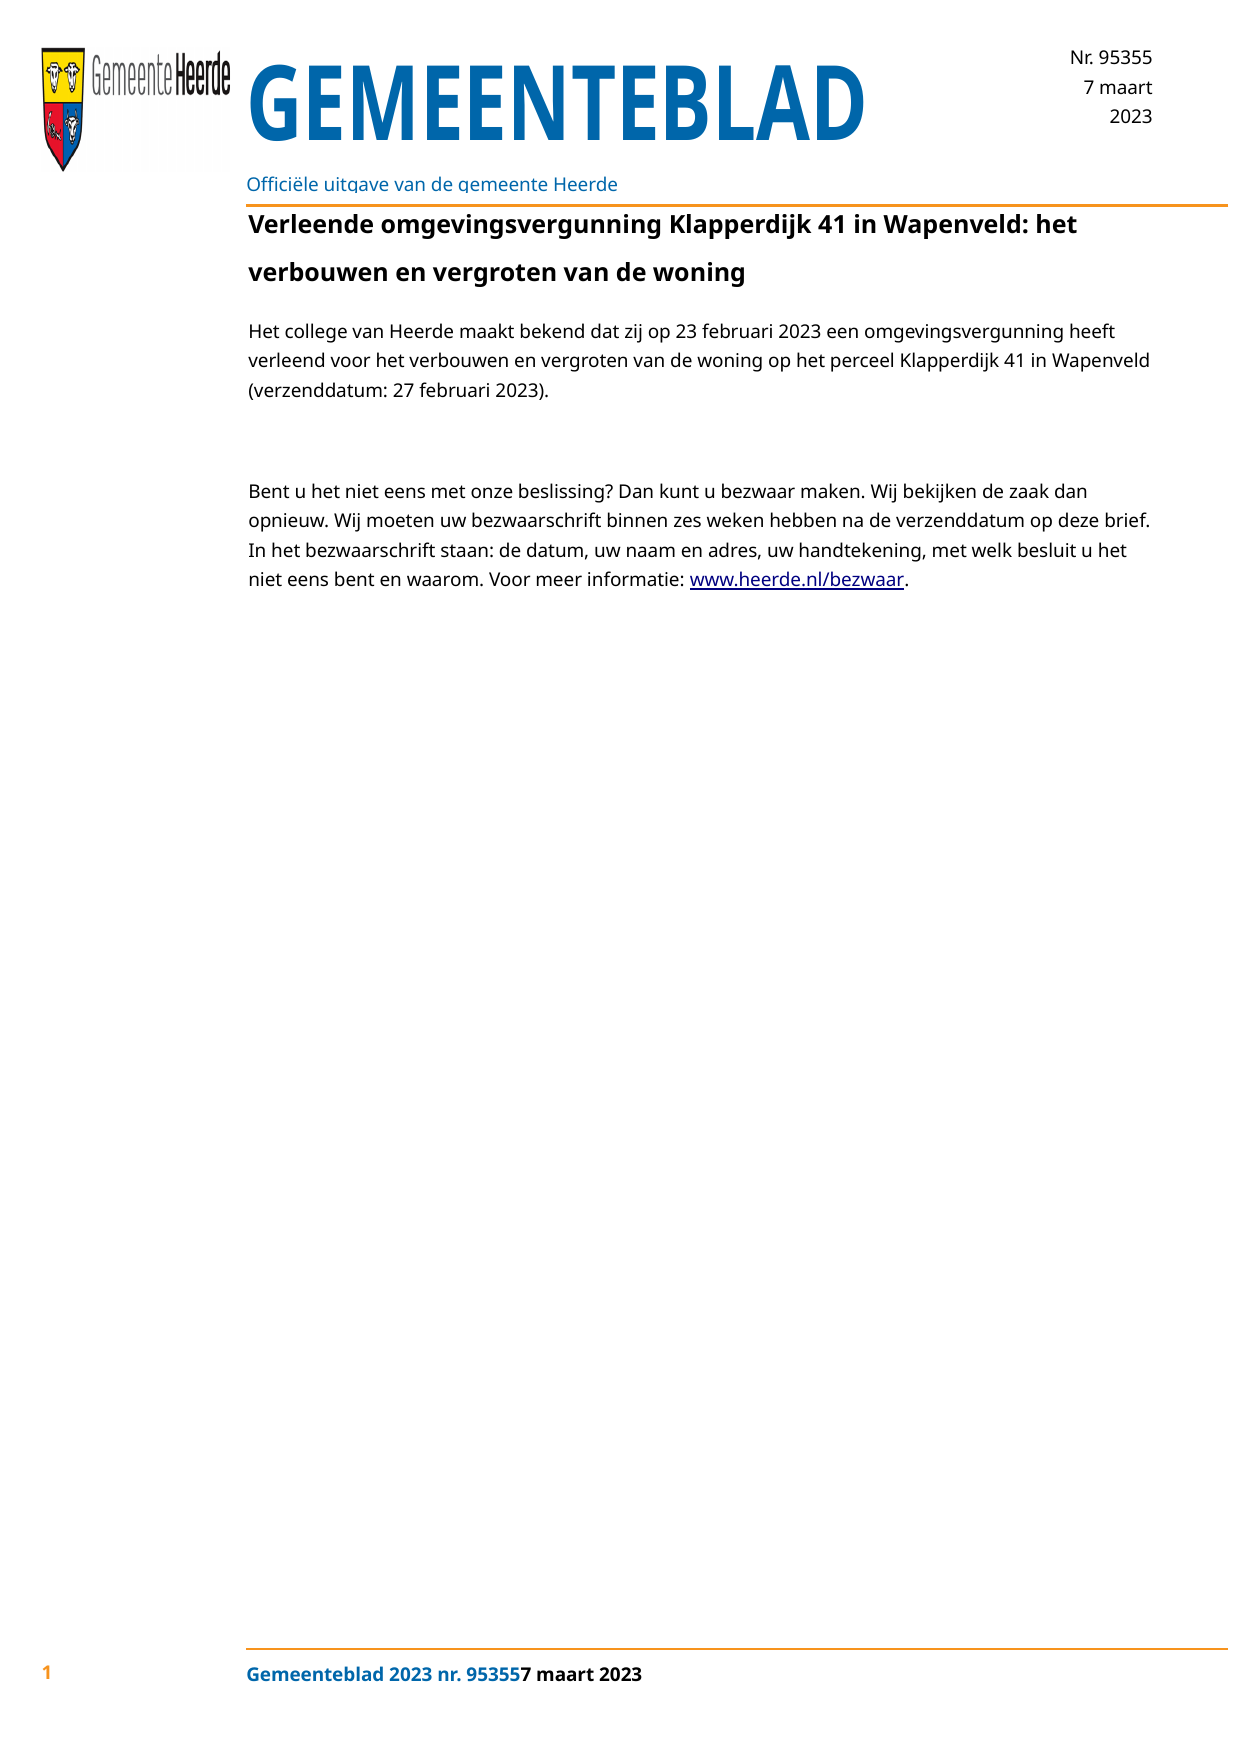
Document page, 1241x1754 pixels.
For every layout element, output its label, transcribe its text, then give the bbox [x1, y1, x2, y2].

text Het college van Heerde maakt bekend dat zij op 23 februari 2023 een omgevingsvergunning heeft verleend voor het verbouwen en vergroten van de woning op het perceel Klapperdijk 41 in Wapenveld (verzenddatum: 27 februari 2023). [248, 318, 1152, 403]
text Verleende omgevingsvergunning Klapperdijk 41 in Wapenveld: het verbouwen en vergroten van de woning [248, 207, 1152, 288]
text Bent u het niet eens met onze beslissing? Dan kunt u bezwaar maken. Wij bekijken de zaak dan opnieuw. Wij moeten uw bezwaarschrift binnen zes weken hebben na de verzenddatum op deze brief. In het bezwaarschrift staan: de datum, uw naam en adres, uw handtekening, met welk besluit u het niet eens bent en waarom. Voor meer informatie: www.heerde.nl/bezwaar. [248, 478, 1152, 592]
picture [41, 47, 231, 172]
